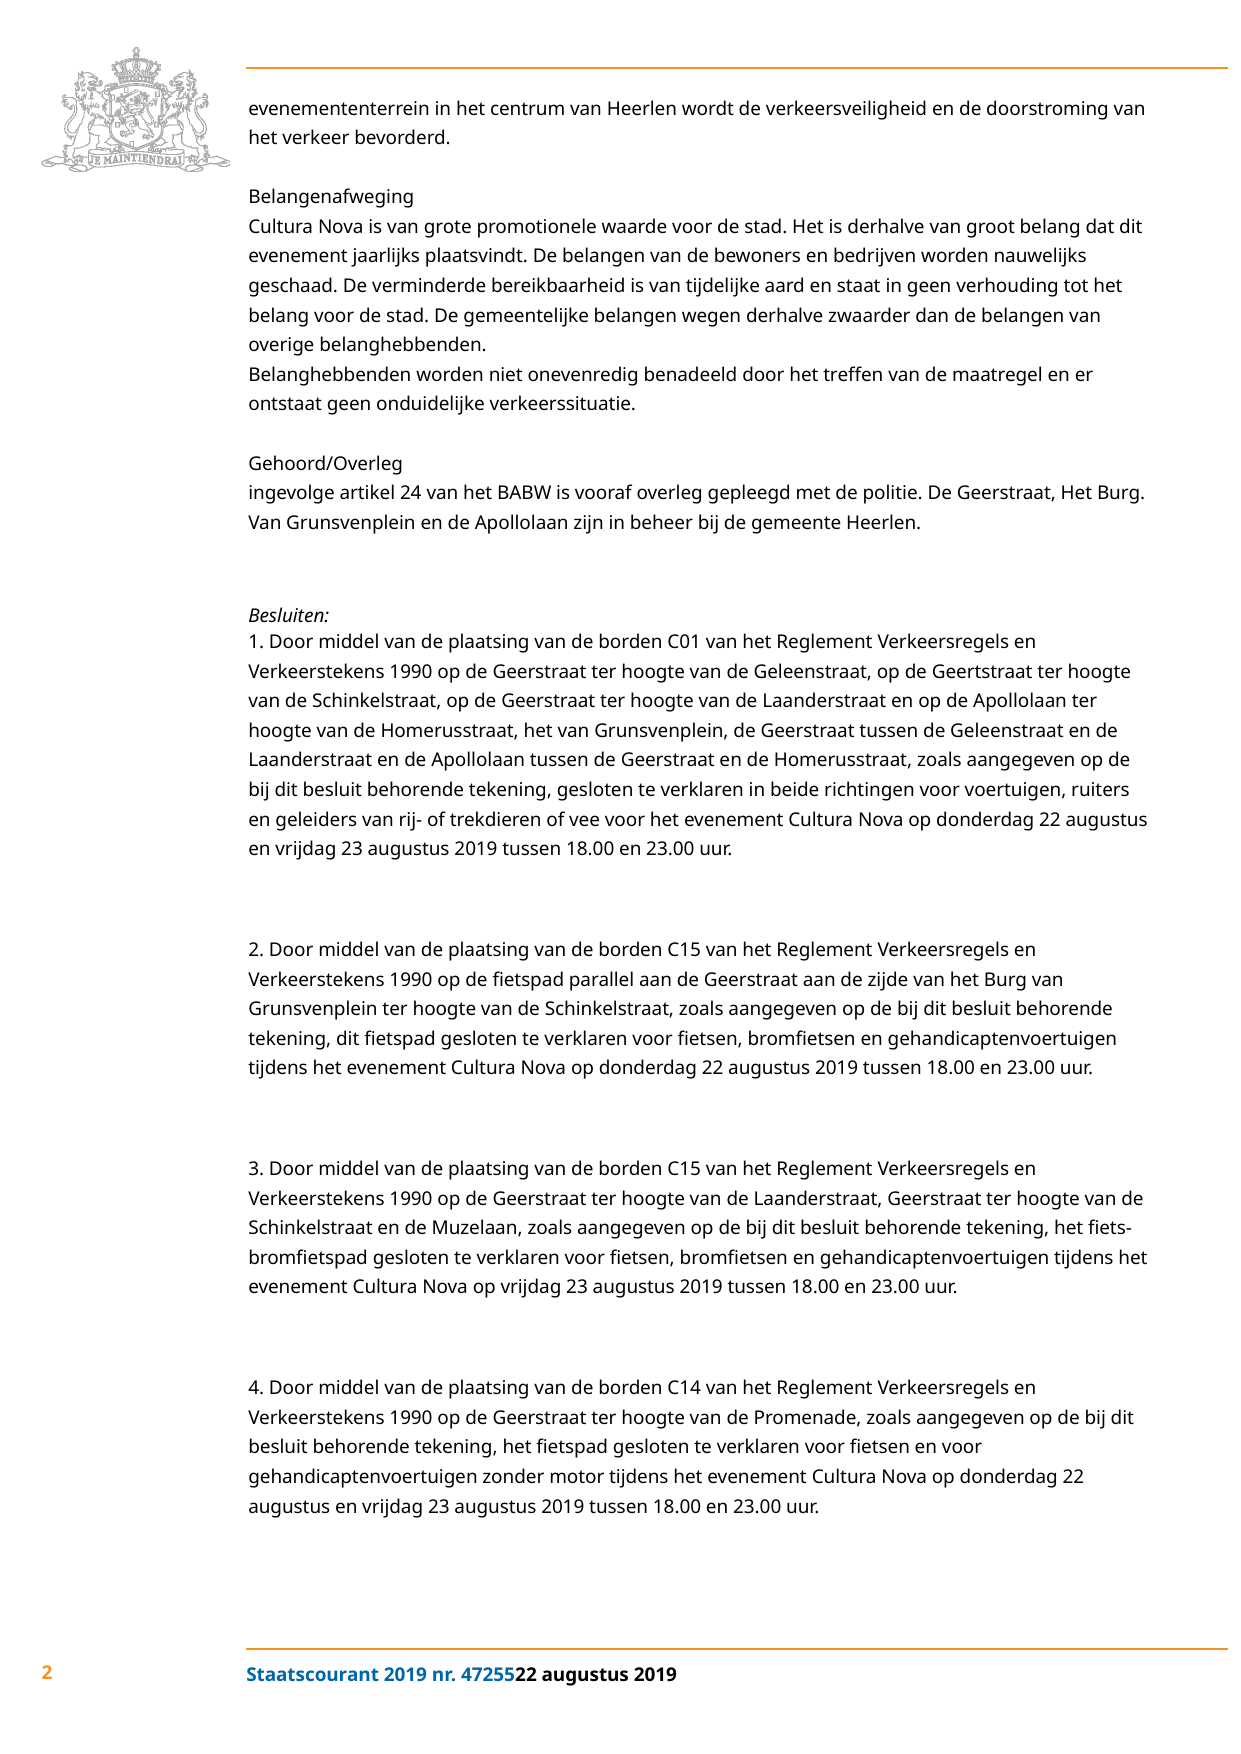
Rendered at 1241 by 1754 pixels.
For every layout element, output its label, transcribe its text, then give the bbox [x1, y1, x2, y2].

text Besluiten: [248, 602, 1152, 628]
text 3. Door middel van de plaatsing van de borden C15 van het Reglement Verkeersregels en Verkeerstekens 1990 op de Geerstraat ter hoogte van de Laanderstraat, Geerstraat ter hoogte van de Schinkelstraat en de Muzelaan, zoals aangegeven op de bij dit besluit behorende tekening, het fiets- bromfietspad gesloten te verklaren voor fietsen, bromfietsen en gehandicaptenvoertuigen tijdens het evenement Cultura Nova op vrijdag 23 augustus 2019 tussen 18.00 en 23.00 uur. [248, 1155, 1152, 1299]
text 1. Door middel van de plaatsing van de borden C01 van het Reglement Verkeersregels en Verkeerstekens 1990 op de Geerstraat ter hoogte van de Geleenstraat, op de Geertstraat ter hoogte van de Schinkelstraat, op de Geerstraat ter hoogte van de Laanderstraat en op de Apollolaan ter hoogte van de Homerusstraat, het van Grunsvenplein, de Geerstraat tussen de Geleenstraat en de Laanderstraat en de Apollolaan tussen de Geerstraat en de Homerusstraat, zoals aangegeven op de bij dit besluit behorende tekening, gesloten te verklaren in beide richtingen voor voertuigen, ruiters en geleiders van rij- of trekdieren of vee voor het evenement Cultura Nova op donderdag 22 augustus en vrijdag 23 augustus 2019 tussen 18.00 en 23.00 uur. [248, 628, 1152, 861]
picture [41, 47, 231, 172]
text 4. Door middel van de plaatsing van de borden C14 van het Reglement Verkeersregels en Verkeerstekens 1990 op de Geerstraat ter hoogte van de Promenade, zoals aangegeven op de bij dit besluit behorende tekening, het fietspad gesloten te verklaren voor fietsen en voor gehandicaptenvoertuigen zonder motor tijdens het evenement Cultura Nova op donderdag 22 augustus en vrijdag 23 augustus 2019 tussen 18.00 en 23.00 uur. [248, 1374, 1152, 1518]
text ingevolge artikel 24 van het BABW is vooraf overleg gepleegd met de politie. De Geerstraat, Het Burg. Van Grunsvenplein en de Apollolaan zijn in beheer bij de gemeente Heerlen. [248, 479, 1152, 535]
text Belanghebbenden worden niet onevenredig benadeeld door het treffen van de maatregel en er ontstaat geen onduidelijke verkeerssituatie. [248, 361, 1152, 416]
text Belangenafweging [248, 183, 1152, 209]
text Cultura Nova is van grote promotionele waarde voor de stad. Het is derhalve van groot belang dat dit evenement jaarlijks plaatsvindt. De belangen van de bewoners en bedrijven worden nauwelijks geschaad. De verminderde bereikbaarheid is van tijdelijke aard en staat in geen verhouding tot het belang voor de stad. De gemeentelijke belangen wegen derhalve zwaarder dan de belangen van overige belanghebbenden. [248, 213, 1152, 357]
text evenemententerrein in het centrum van Heerlen wordt de verkeersveiligheid en de doorstroming van het verkeer bevorderd. [248, 95, 1152, 150]
text 2. Door middel van de plaatsing van de borden C15 van het Reglement Verkeersregels en Verkeerstekens 1990 op de fietspad parallel aan de Geerstraat aan de zijde van het Burg van Grunsvenplein ter hoogte van de Schinkelstraat, zoals aangegeven op de bij dit besluit behorende tekening, dit fietspad gesloten te verklaren voor fietsen, bromfietsen en gehandicaptenvoertuigen tijdens het evenement Cultura Nova op donderdag 22 augustus 2019 tussen 18.00 en 23.00 uur. [248, 936, 1152, 1080]
text Gehoord/Overleg [248, 450, 1152, 476]
